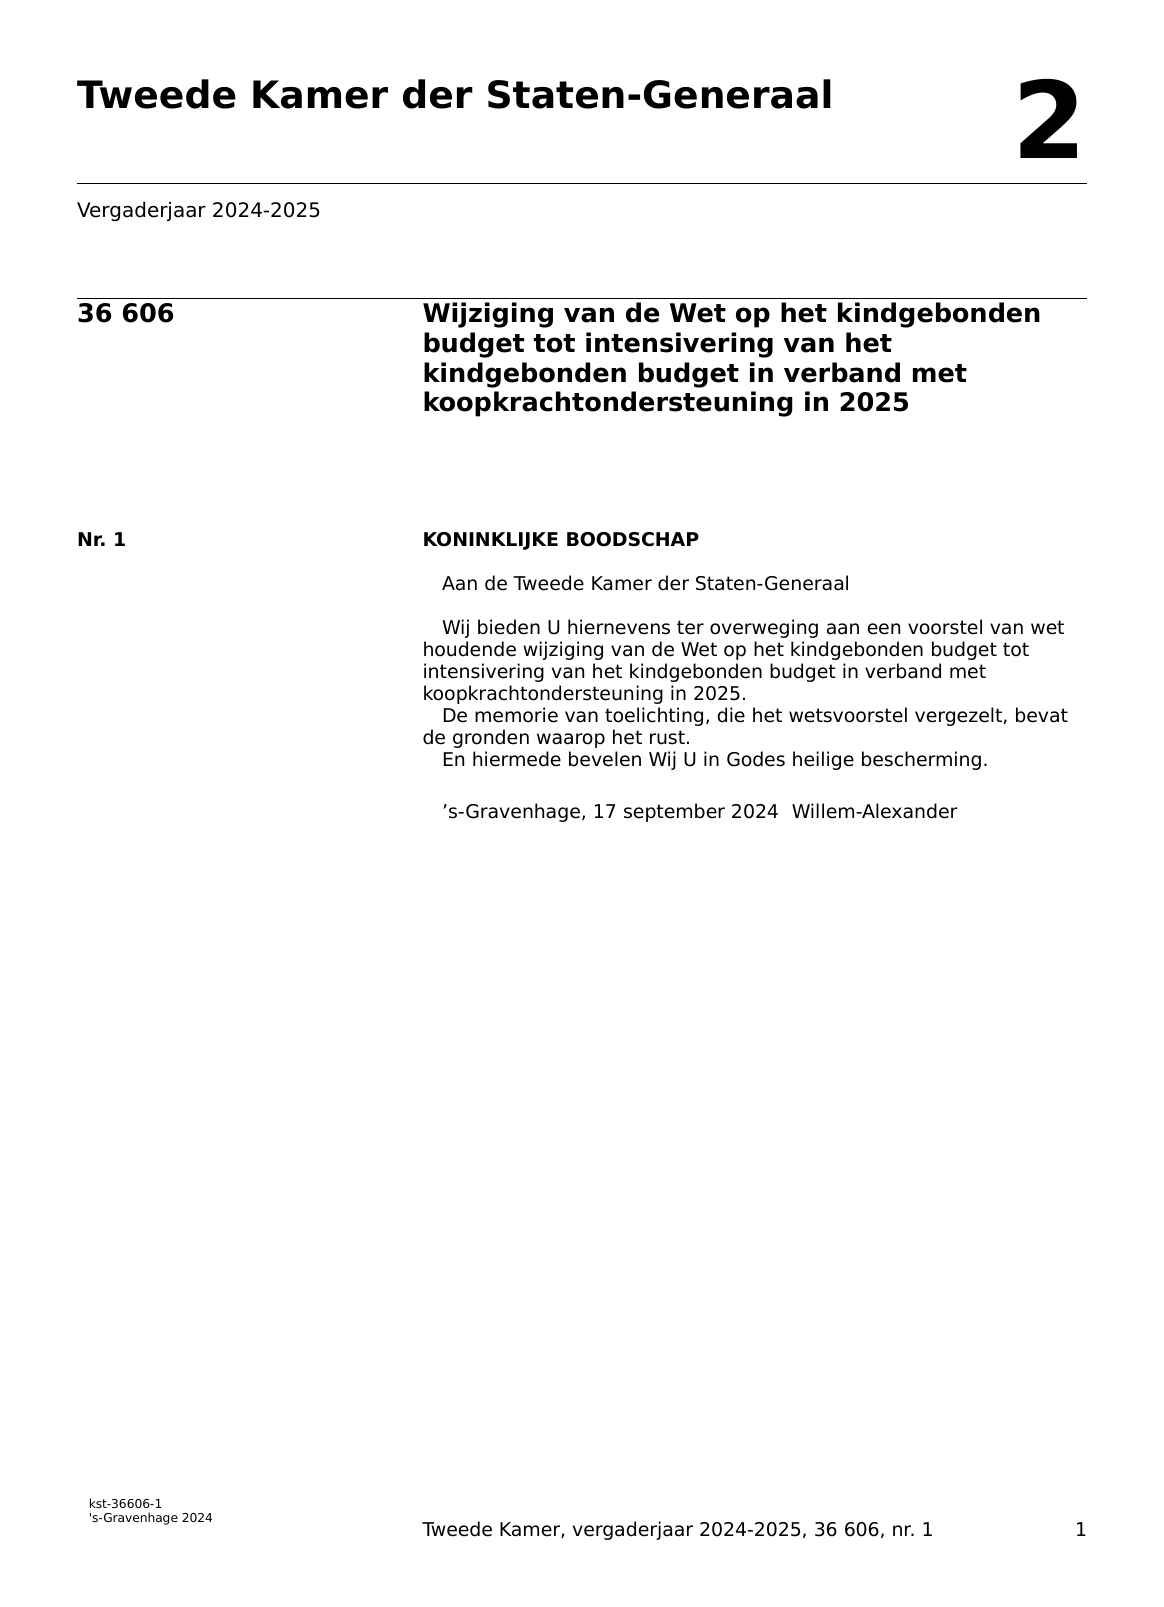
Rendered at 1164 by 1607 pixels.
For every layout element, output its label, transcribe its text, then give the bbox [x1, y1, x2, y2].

table_header Tweede Kamer der Staten-Generaal [77, 59, 886, 183]
text En hiermede bevelen Wij U in Godes heilige bescherming. [422, 749, 1087, 771]
subtitle Nr. 1 KONINKLIJKE BOODSCHAP [77, 529, 1087, 551]
text ’s-Gravenhage, 17 september 2024 Willem-Alexander [422, 801, 1087, 823]
text Wij bieden U hiernevens ter overweging aan een voorstel van wet houdende wijziging van de Wet op het kindgebonden budget tot intensivering van het kindgebonden budget in verband met koopkrachtondersteuning in 2025. [422, 617, 1087, 705]
text Aan de Tweede Kamer der Staten-Generaal [422, 573, 1087, 595]
text De memorie van toelichting, die het wetsvoorstel vergezelt, bevat de gronden waarop het rust. [422, 705, 1087, 749]
text kst-36606-1 [88, 1497, 323, 1511]
text 's-Gravenhage 2024 [88, 1511, 323, 1525]
table_header 2 [886, 59, 1087, 183]
table_cell Vergaderjaar 2024-2025 [77, 184, 1087, 298]
subtitle 36 606 Wijziging van de Wet op het kindgebonden budget tot intensivering van het kindgebonden budget in verband met koopkrachtondersteuning in 2025 [77, 299, 1087, 418]
